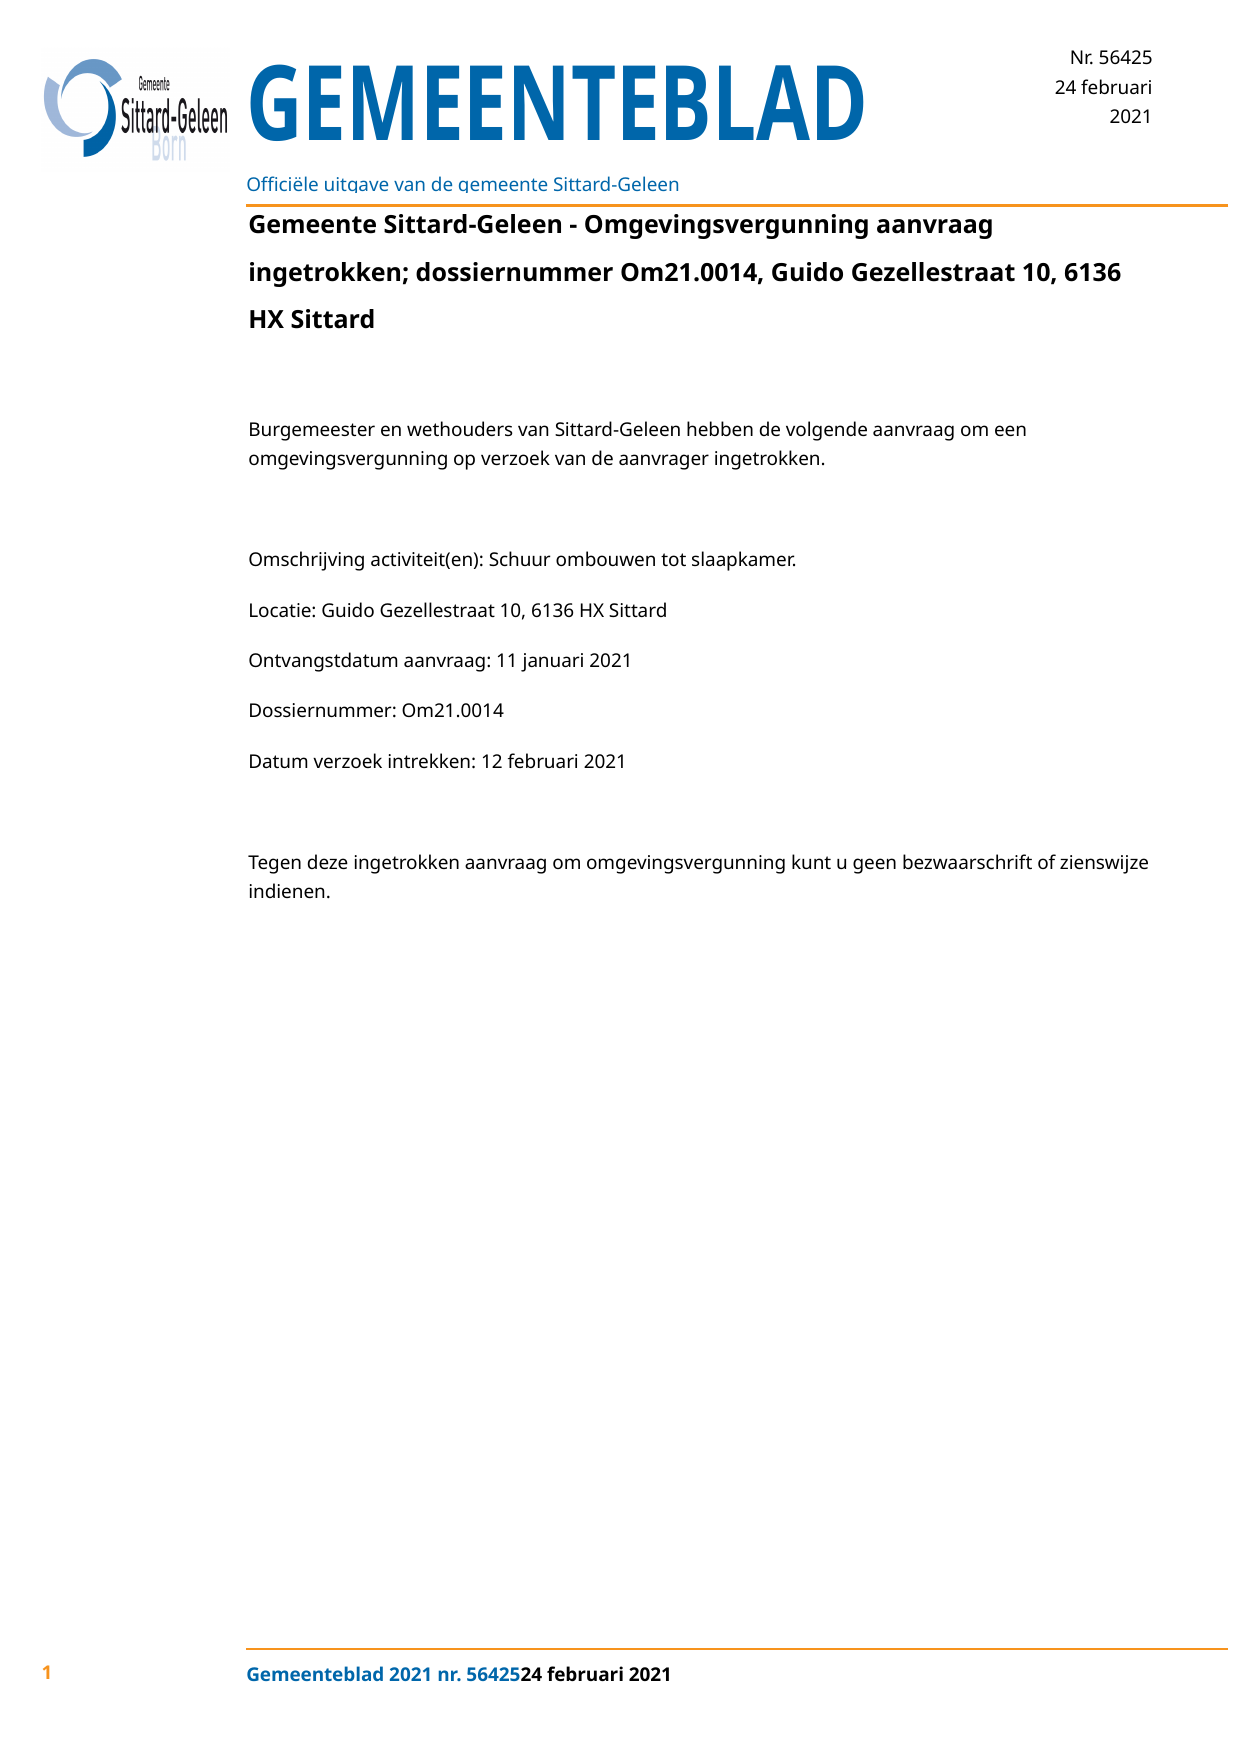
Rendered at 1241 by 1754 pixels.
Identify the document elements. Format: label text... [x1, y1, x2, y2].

text Ontvangstdatum aanvraag: 11 januari 2021 [248, 647, 1152, 673]
text Locatie: Guido Gezellestraat 10, 6136 HX Sittard [248, 597, 1152, 622]
text Tegen deze ingetrokken aanvraag om omgevingsvergunning kunt u geen bezwaarschrift of zienswijze indienen. [248, 849, 1152, 904]
picture [41, 47, 231, 172]
text Omschrijving activiteit(en): Schuur ombouwen tot slaapkamer. [248, 546, 1152, 572]
text Datum verzoek intrekken: 12 februari 2021 [248, 748, 1152, 774]
text Dossiernummer: Om21.0014 [248, 698, 1152, 723]
text Burgemeester en wethouders van Sittard-Geleen hebben de volgende aanvraag om een omgevingsvergunning op verzoek van de aanvrager ingetrokken. [248, 416, 1152, 471]
text Gemeente Sittard-Geleen - Omgevingsvergunning aanvraag ingetrokken; dossiernummer Om21.0014, Guido Gezellestraat 10, 6136 HX Sittard [248, 207, 1152, 336]
